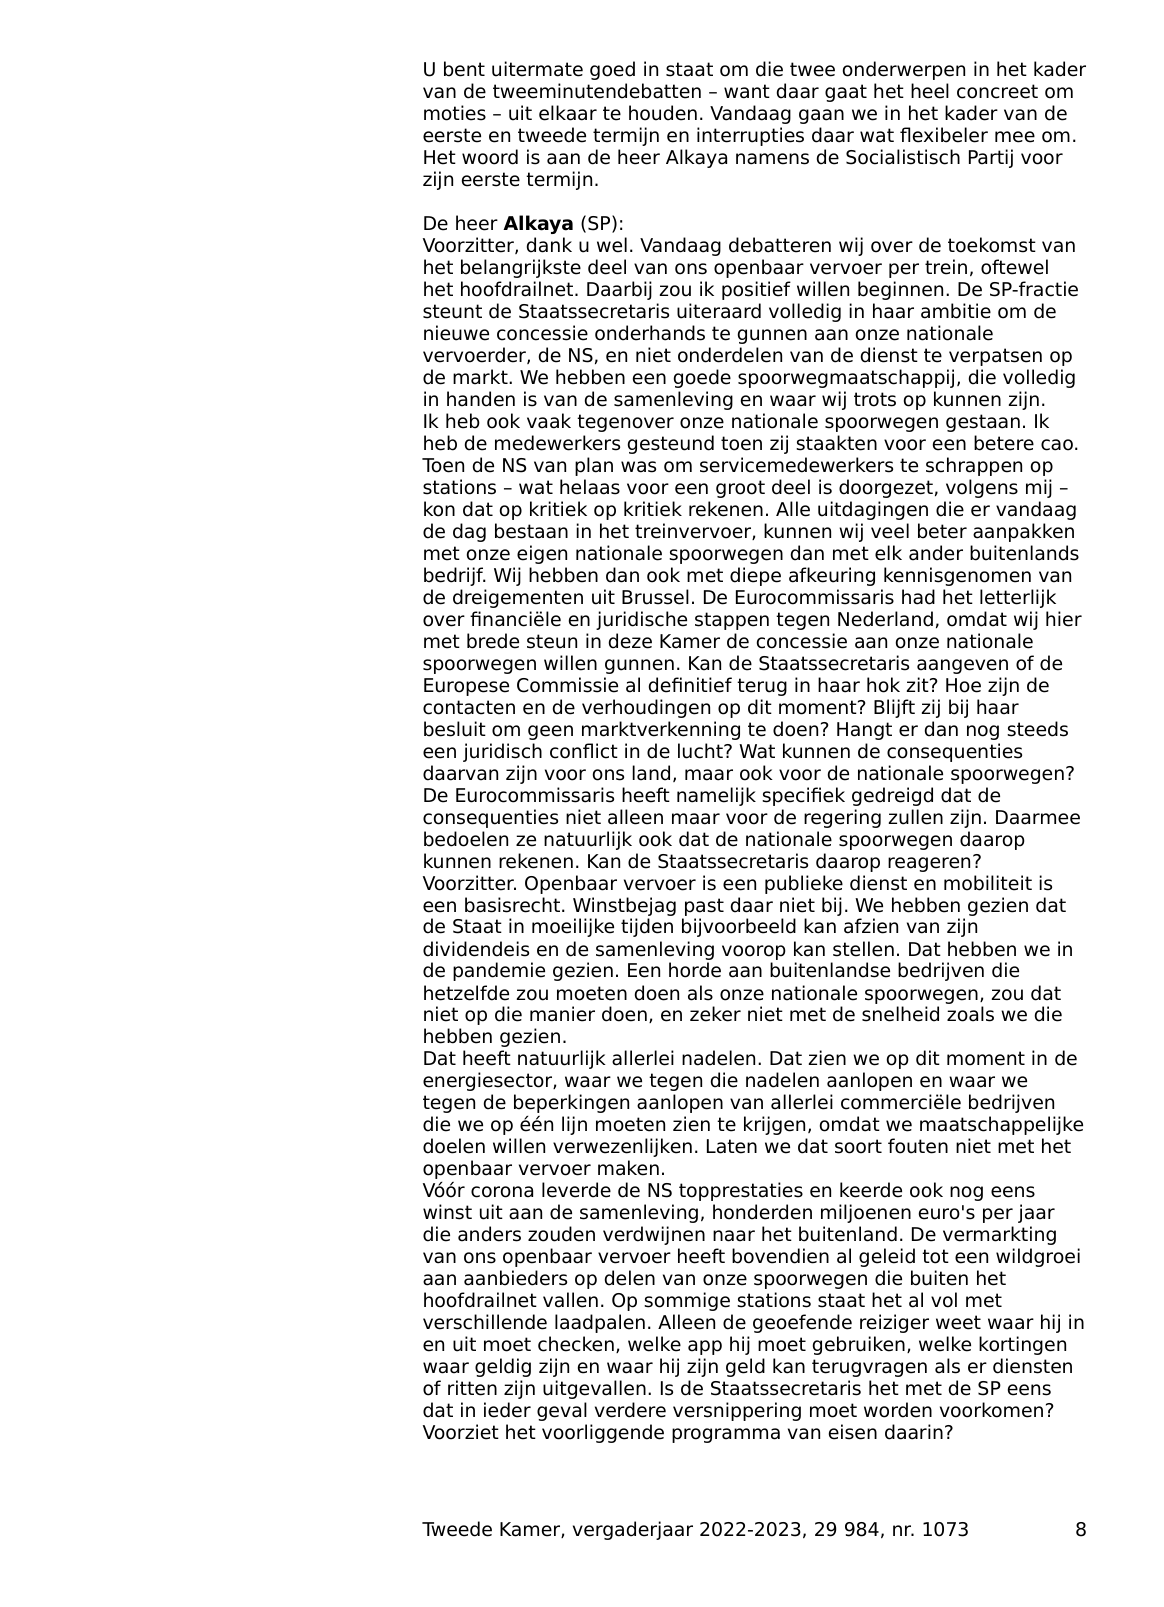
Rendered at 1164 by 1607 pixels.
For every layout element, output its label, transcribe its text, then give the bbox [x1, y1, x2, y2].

text Het woord is aan de heer Alkaya namens de Socialistisch Partij voor zijn eerste termijn. [422, 147, 1087, 191]
text U bent uitermate goed in staat om die twee onderwerpen in het kader van de tweeminutendebatten – want daar gaat het heel concreet om moties – uit elkaar te houden. Vandaag gaan we in het kader van de eerste en tweede termijn en interrupties daar wat flexibeler mee om. [422, 59, 1087, 147]
text Voorzitter, dank u wel. Vandaag debatteren wij over de toekomst van het belangrijkste deel van ons openbaar vervoer per trein, oftewel het hoofdrailnet. Daarbij zou ik positief willen beginnen. De SP-fractie steunt de Staatssecretaris uiteraard volledig in haar ambitie om de nieuwe concessie onderhands te gunnen aan onze nationale vervoerder, de NS, en niet onderdelen van de dienst te verpatsen op de markt. We hebben een goede spoorwegmaatschappij, die volledig in handen is van de samenleving en waar wij trots op kunnen zijn. [422, 235, 1087, 411]
text De heer Alkaya (SP): [422, 213, 1087, 235]
text Voorzitter. Openbaar vervoer is een publieke dienst en mobiliteit is een basisrecht. Winstbejag past daar niet bij. We hebben gezien dat de Staat in moeilijke tijden bijvoorbeeld kan afzien van zijn dividendeis en de samenleving voorop kan stellen. Dat hebben we in de pandemie gezien. Een horde aan buitenlandse bedrijven die hetzelfde zou moeten doen als onze nationale spoorwegen, zou dat niet op die manier doen, en zeker niet met de snelheid zoals we die hebben gezien. [422, 872, 1087, 1048]
text Dat heeft natuurlijk allerlei nadelen. Dat zien we op dit moment in de energiesector, waar we tegen die nadelen aanlopen en waar we tegen de beperkingen aanlopen van allerlei commerciële bedrijven die we op één lijn moeten zien te krijgen, omdat we maatschappelijke doelen willen verwezenlijken. Laten we dat soort fouten niet met het openbaar vervoer maken. [422, 1048, 1087, 1180]
text Ik heb ook vaak tegenover onze nationale spoorwegen gestaan. Ik heb de medewerkers gesteund toen zij staakten voor een betere cao. Toen de NS van plan was om servicemedewerkers te schrappen op stations – wat helaas voor een groot deel is doorgezet, volgens mij – kon dat op kritiek op kritiek rekenen. Alle uitdagingen die er vandaag de dag bestaan in het treinvervoer, kunnen wij veel beter aanpakken met onze eigen nationale spoorwegen dan met elk ander buitenlands bedrijf. Wij hebben dan ook met diepe afkeuring kennisgenomen van de dreigementen uit Brussel. De Eurocommissaris had het letterlijk over financiële en juridische stappen tegen Nederland, omdat wij hier met brede steun in deze Kamer de concessie aan onze nationale spoorwegen willen gunnen. Kan de Staatssecretaris aangeven of de Europese Commissie al definitief terug in haar hok zit? Hoe zijn de contacten en de verhoudingen op dit moment? Blijft zij bij haar besluit om geen marktverkenning te doen? Hangt er dan nog steeds een juridisch conflict in de lucht? Wat kunnen de consequenties daarvan zijn voor ons land, maar ook voor de nationale spoorwegen? De Eurocommissaris heeft namelijk specifiek gedreigd dat de consequenties niet alleen maar voor de regering zullen zijn. Daarmee bedoelen ze natuurlijk ook dat de nationale spoorwegen daarop kunnen rekenen. Kan de Staatssecretaris daarop reageren? [422, 411, 1087, 872]
text Vóór corona leverde de NS topprestaties en keerde ook nog eens winst uit aan de samenleving, honderden miljoenen euro's per jaar die anders zouden verdwijnen naar het buitenland. De vermarkting van ons openbaar vervoer heeft bovendien al geleid tot een wildgroei aan aanbieders op delen van onze spoorwegen die buiten het hoofdrailnet vallen. Op sommige stations staat het al vol met verschillende laadpalen. Alleen de geoefende reiziger weet waar hij in en uit moet checken, welke app hij moet gebruiken, welke kortingen waar geldig zijn en waar hij zijn geld kan terugvragen als er diensten of ritten zijn uitgevallen. Is de Staatssecretaris het met de SP eens dat in ieder geval verdere versnippering moet worden voorkomen? Voorziet het voorliggende programma van eisen daarin? [422, 1180, 1087, 1444]
